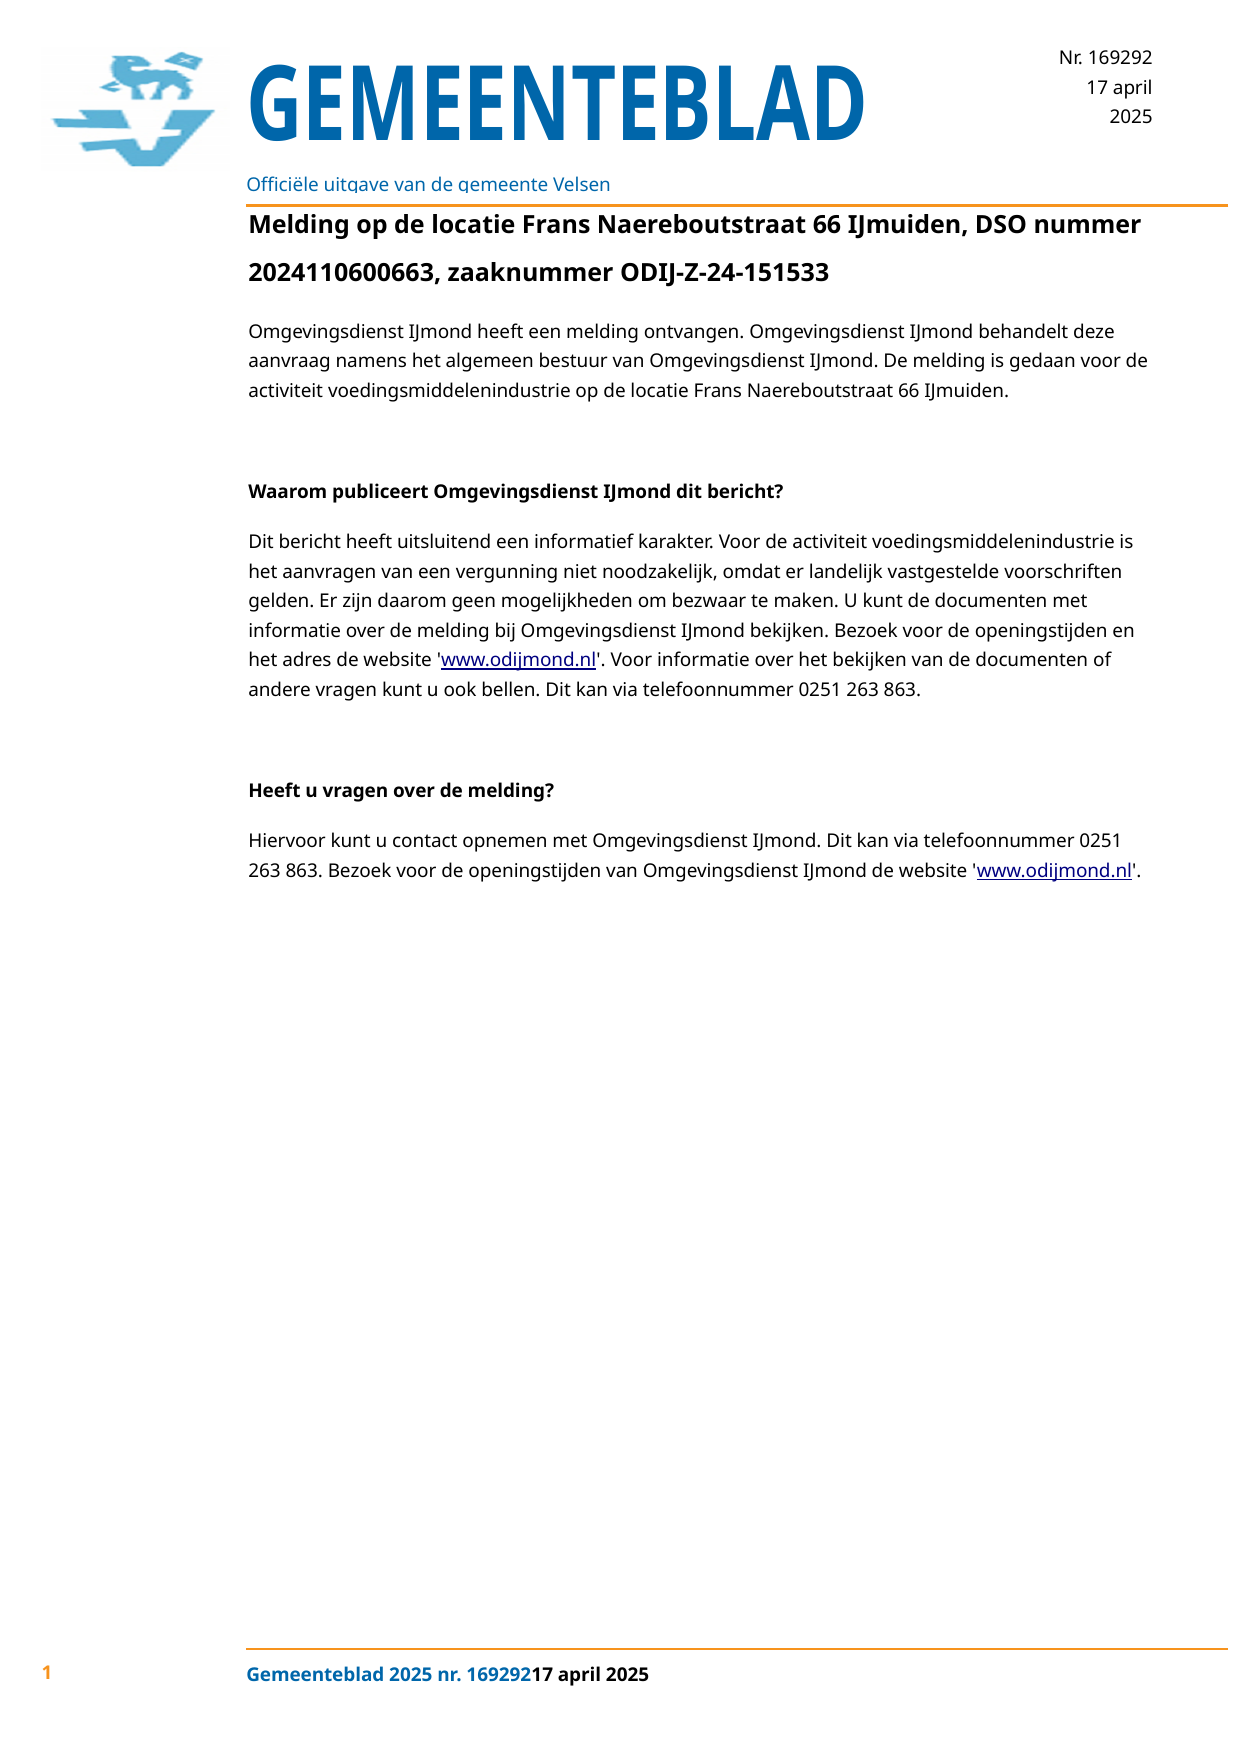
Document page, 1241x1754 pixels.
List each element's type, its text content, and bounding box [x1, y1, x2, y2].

text Omgevingsdienst IJmond heeft een melding ontvangen. Omgevingsdienst IJmond behandelt deze aanvraag namens het algemeen bestuur van Omgevingsdienst IJmond. De melding is gedaan voor de activiteit voedingsmiddelenindustrie op de locatie Frans Naereboutstraat 66 IJmuiden. [248, 318, 1152, 403]
text Hiervoor kunt u contact opnemen met Omgevingsdienst IJmond. Dit kan via telefoonnummer 0251 263 863. Bezoek voor de openingstijden van Omgevingsdienst IJmond de website 'www.odijmond.nl'. [248, 827, 1152, 883]
text Melding op de locatie Frans Naereboutstraat 66 IJmuiden, DSO nummer 2024110600663, zaaknummer ODIJ-Z-24-151533 [248, 207, 1152, 288]
picture [41, 47, 231, 172]
text Dit bericht heeft uitsluitend een informatief karakter. Voor de activiteit voedingsmiddelenindustrie is het aanvragen van een vergunning niet noodzakelijk, omdat er landelijk vastgestelde voorschriften gelden. Er zijn daarom geen mogelijkheden om bezwaar te maken. U kunt de documenten met informatie over de melding bij Omgevingsdienst IJmond bekijken. Bezoek voor de openingstijden en het adres de website 'www.odijmond.nl'. Voor informatie over het bekijken van de documenten of andere vragen kunt u ook bellen. Dit kan via telefoonnummer 0251 263 863. [248, 528, 1152, 702]
text Waarom publiceert Omgevingsdienst IJmond dit bericht? [248, 478, 1152, 504]
text Heeft u vragen over de melding? [248, 777, 1152, 803]
